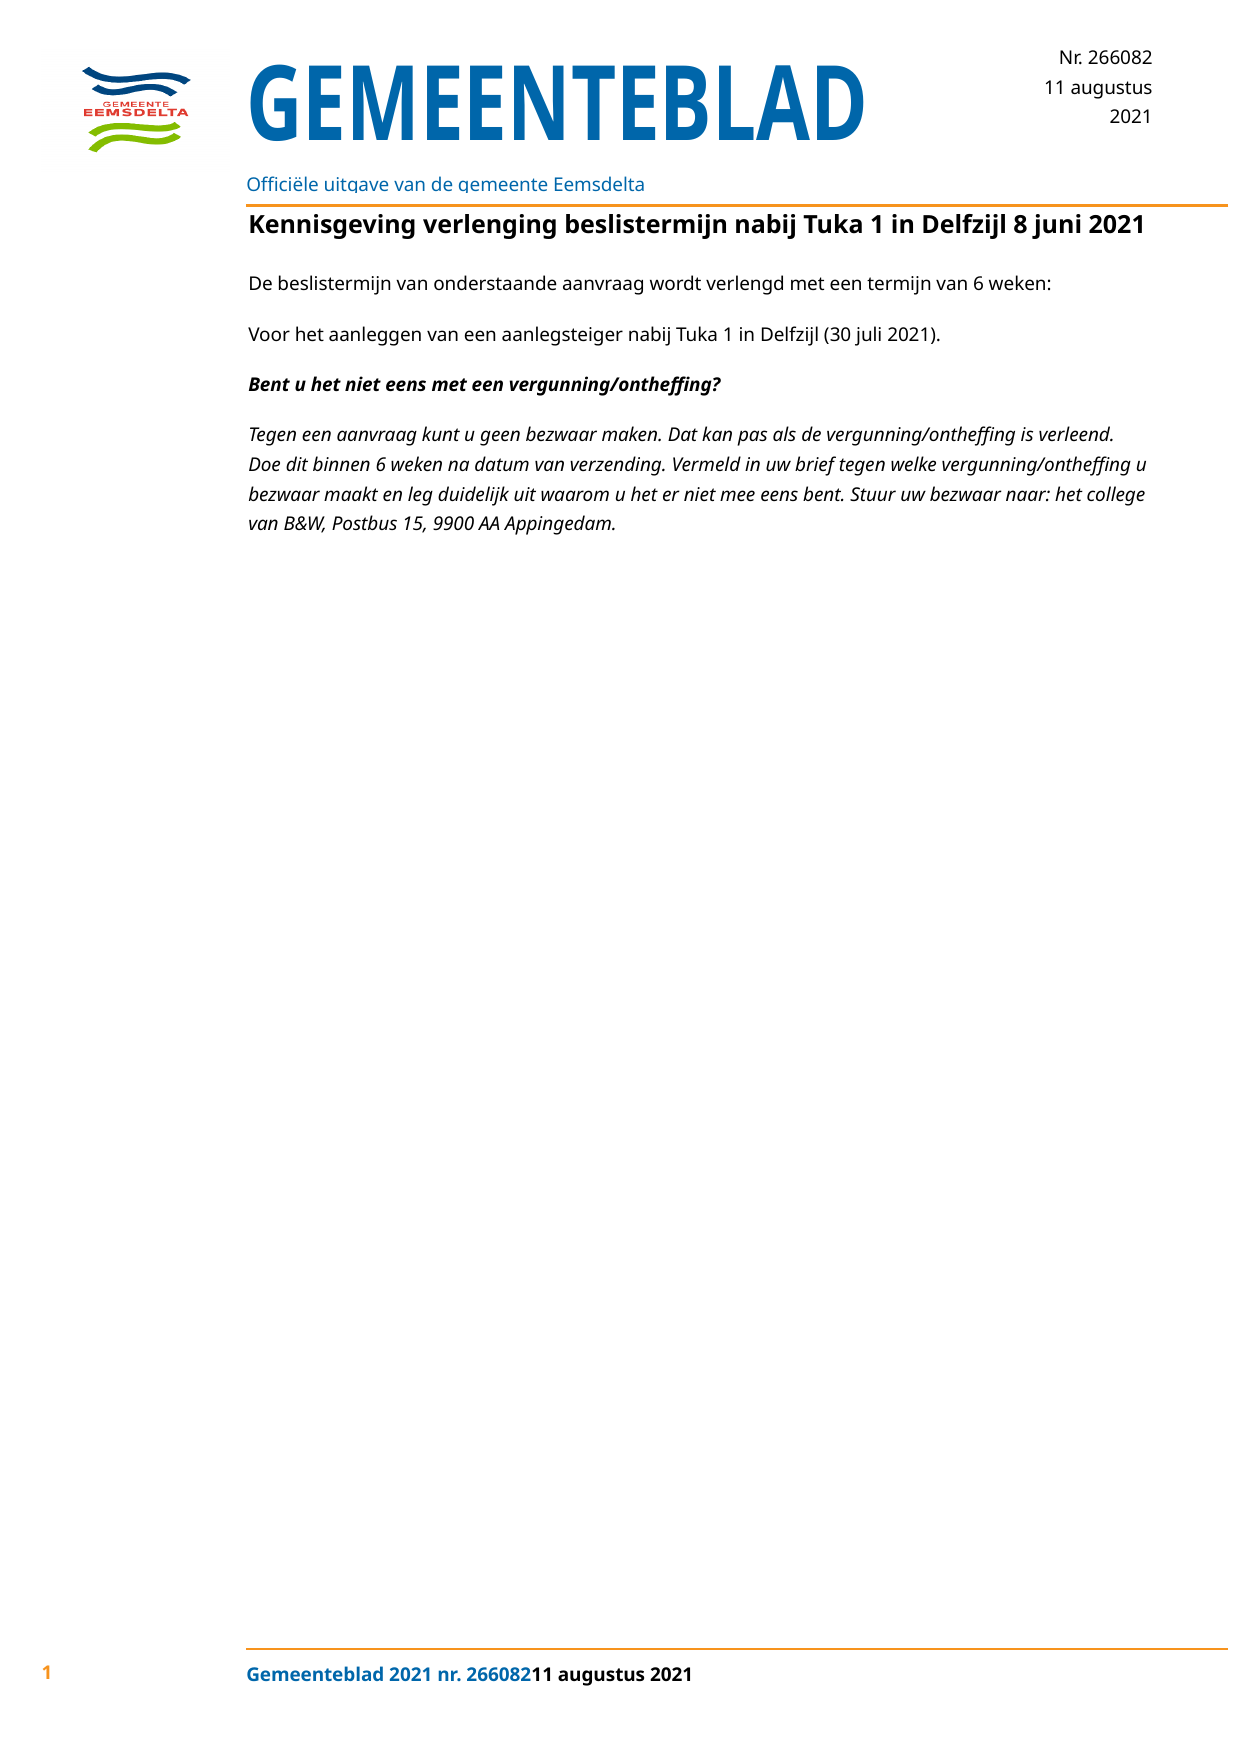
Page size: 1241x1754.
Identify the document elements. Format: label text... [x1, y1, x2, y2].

text Voor het aanleggen van een aanlegsteiger nabij Tuka 1 in Delfzijl (30 juli 2021). [248, 321, 1152, 346]
picture [41, 47, 231, 172]
text De beslistermijn van onderstaande aanvraag wordt verlengd met een termijn van 6 weken: [248, 270, 1152, 296]
text Tegen een aanvraag kunt u geen bezwaar maken. Dat kan pas als de vergunning/ontheffing is verleend. Doe dit binnen 6 weken na datum van verzending. Vermeld in uw brief tegen welke vergunning/ontheffing u bezwaar maakt en leg duidelijk uit waarom u het er niet mee eens bent. Stuur uw bezwaar naar: het college van B&W, Postbus 15, 9900 AA Appingedam. [248, 422, 1152, 536]
text Bent u het niet eens met een vergunning/ontheffing? [248, 371, 1152, 397]
text Kennisgeving verlenging beslistermijn nabij Tuka 1 in Delfzijl 8 juni 2021 [248, 207, 1152, 241]
